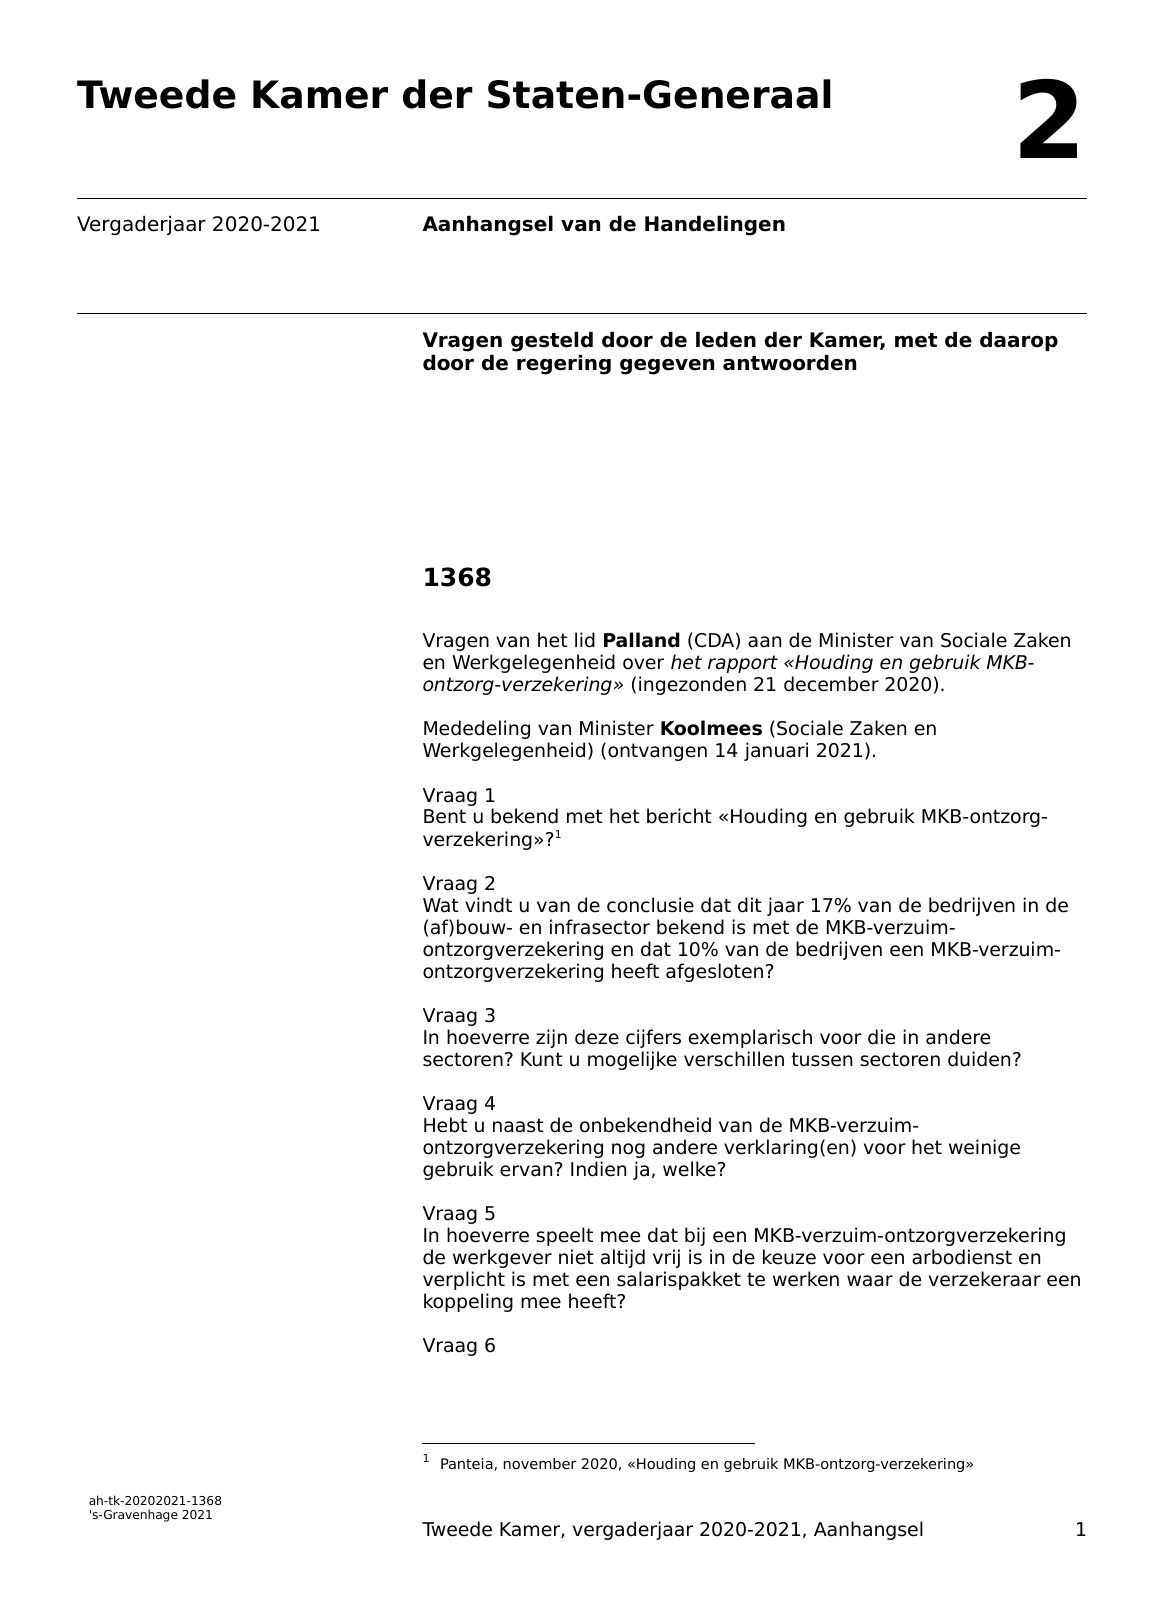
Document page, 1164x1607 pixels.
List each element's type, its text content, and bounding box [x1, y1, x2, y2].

table_cell Vergaderjaar 2020-2021 [77, 199, 422, 313]
text Hebt u naast de onbekendheid van de MKB-verzuim-ontzorgverzekering nog andere verklaring(en) voor het weinige gebruik ervan? Indien ja, welke? [422, 1115, 1087, 1181]
text Vraag 1 [422, 784, 1087, 806]
text Vraag 6 [422, 1335, 1087, 1357]
text Wat vindt u van de conclusie dat dit jaar 17% van de bedrijven in de (af)bouw- en infrasector bekend is met de MKB-verzuim-ontzorgverzekering en dat 10% van de bedrijven een MKB-verzuim-ontzorgverzekering heeft afgesloten? [422, 894, 1087, 982]
text Panteia, november 2020, «Houding en gebruik MKB-ontzorg-verzekering» [422, 1452, 1087, 1474]
text In hoeverre zijn deze cijfers exemplarisch voor die in andere sectoren? Kunt u mogelijke verschillen tussen sectoren duiden? [422, 1027, 1087, 1071]
table_cell Vragen gesteld door de leden der Kamer, met de daarop door de regering gegeven antwoorden [422, 314, 1087, 375]
text In hoeverre speelt mee dat bij een MKB-verzuim-ontzorgverzekering de werkgever niet altijd vrij is in de keuze voor een arbodienst en verplicht is met een salarispakket te werken waar de verzekeraar een koppeling mee heeft? [422, 1225, 1087, 1313]
text 's-Gravenhage 2021 [88, 1508, 323, 1522]
text Vragen van het lid Palland (CDA) aan de Minister van Sociale Zaken en Werkgelegenheid over het rapport «Houding en gebruik MKB-ontzorg-verzekering» (ingezonden 21 december 2020). [422, 630, 1087, 696]
text Mededeling van Minister Koolmees (Sociale Zaken en Werkgelegenheid) (ontvangen 14 januari 2021). [422, 718, 1087, 762]
table_cell [77, 314, 422, 375]
text Bent u bekend met het bericht «Houding en gebruik MKB-ontzorg-verzekering»? [422, 806, 1087, 850]
text Vraag 4 [422, 1093, 1087, 1115]
table_header Tweede Kamer der Staten-Generaal [77, 59, 886, 198]
text Vraag 3 [422, 1005, 1087, 1027]
text Vraag 5 [422, 1203, 1087, 1225]
table_header 2 [886, 59, 1087, 198]
text 1368 [422, 563, 1087, 592]
text Vraag 2 [422, 873, 1087, 894]
table_cell Aanhangsel van de Handelingen [422, 199, 1087, 313]
text ah-tk-20202021-1368 [88, 1494, 323, 1508]
